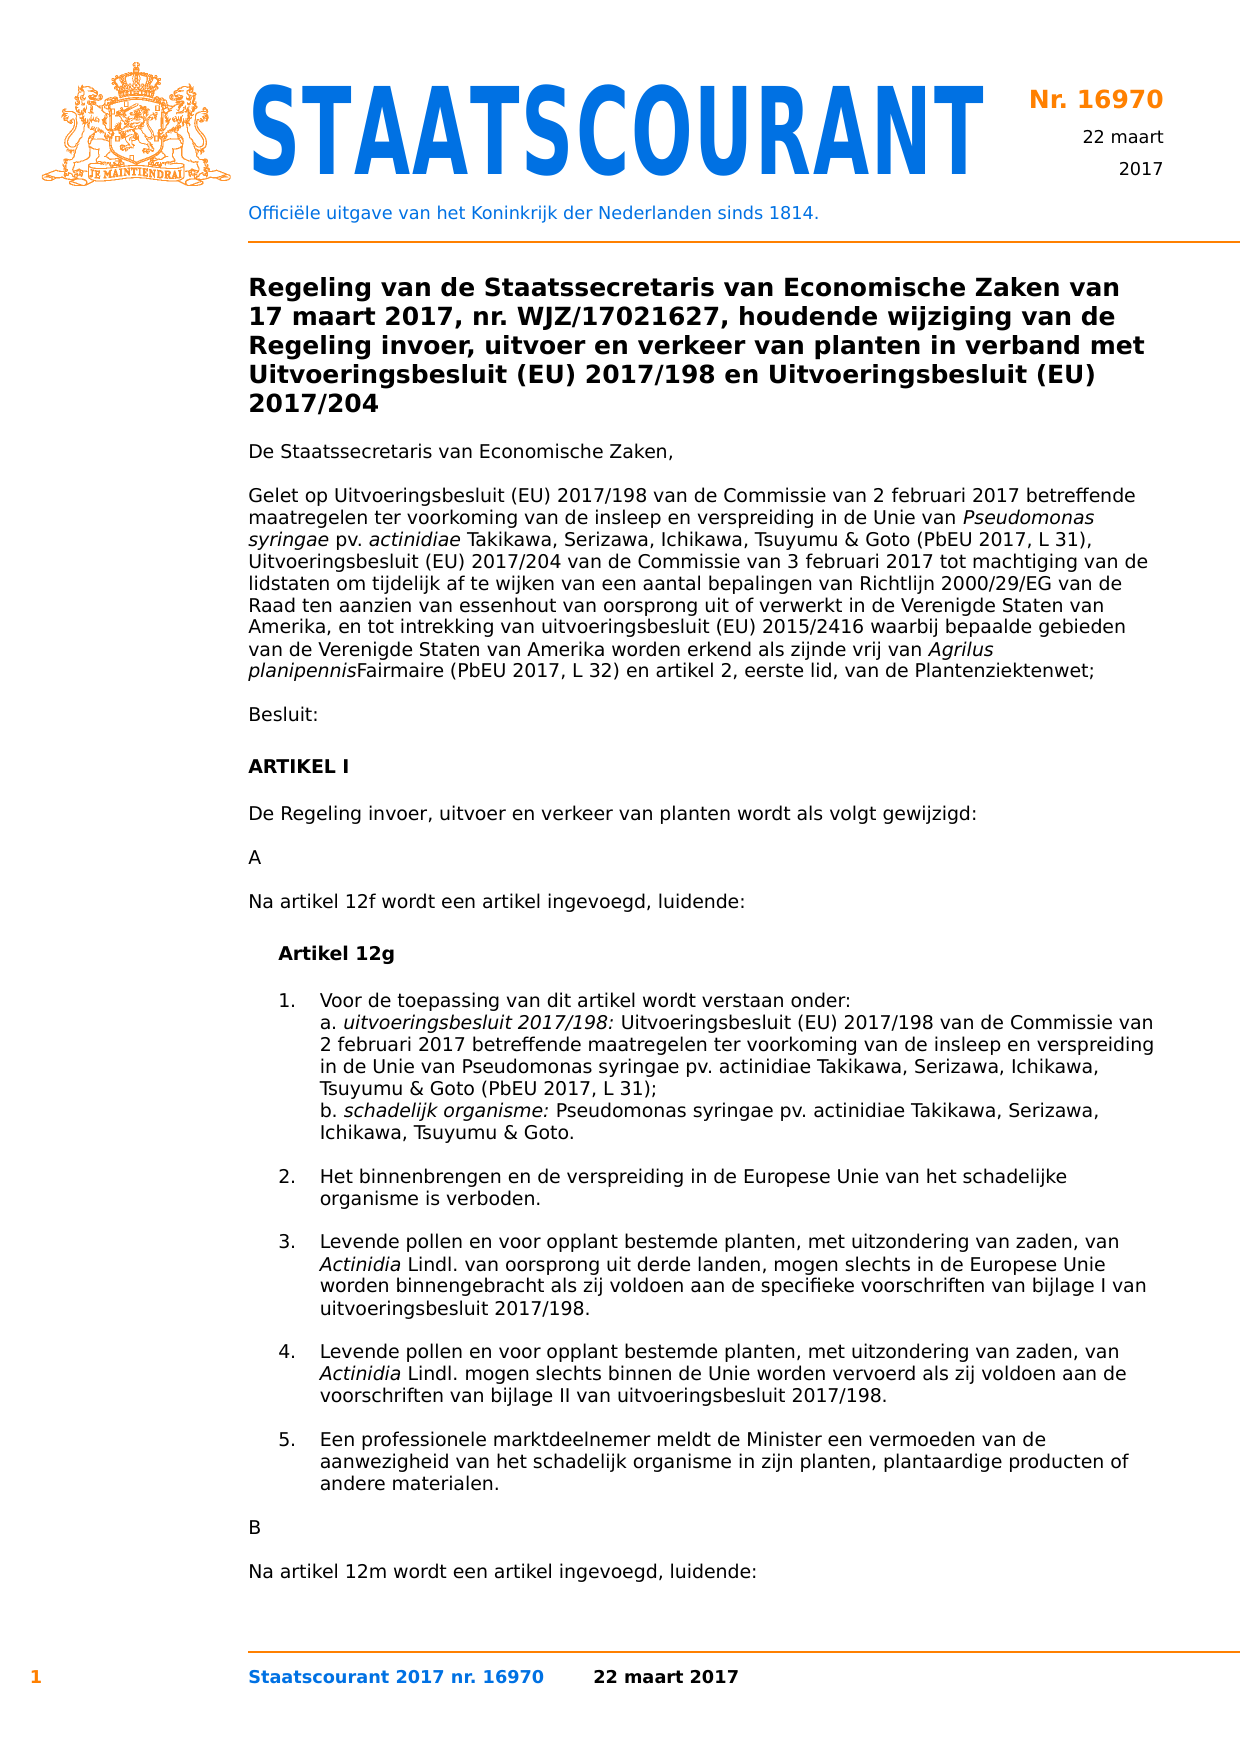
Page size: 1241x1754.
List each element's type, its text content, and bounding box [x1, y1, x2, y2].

text Na artikel 12f wordt een artikel ingevoegd, luidende: [248, 891, 1163, 913]
text 2. Het binnenbrengen en de verspreiding in de Europese Unie van het schadelijke organisme is verboden. [278, 1166, 1163, 1209]
subtitle Artikel 12g [278, 943, 1163, 965]
table_cell 2017 [998, 153, 1240, 203]
text Gelet op Uitvoeringsbesluit (EU) 2017/198 van de Commissie van 2 februari 2017 betreffende maatregelen ter voorkoming van de insleep en verspreiding in de Unie van Pseudomonas syringae pv. actinidiae Takikawa, Serizawa, Ichikawa, Tsuyumu & Goto (PbEU 2017, L 31), Uitvoeringsbesluit (EU) 2017/204 van de Commissie van 3 februari 2017 tot machtiging van de lidstaten om tijdelijk af te wijken van een aantal bepalingen van Richtlijn 2000/29/EG van de Raad ten aanzien van essenhout van oorsprong uit of verwerkt in de Verenigde Staten van Amerika, en tot intrekking van uitvoeringsbesluit (EU) 2015/2416 waarbij bepaalde gebieden van de Verenigde Staten van Amerika worden erkend als zijnde vrij van Agrilus planipennisFairmaire (PbEU 2017, L 32) en artikel 2, eerste lid, van de Plantenziektenwet; [248, 484, 1163, 682]
text Na artikel 12m wordt een artikel ingevoegd, luidende: [248, 1561, 1163, 1583]
text 5. Een professionele marktdeelnemer meldt de Minister een vermoeden van de aanwezigheid van het schadelijk organisme in zijn planten, plantaardige producten of andere materialen. [278, 1429, 1163, 1495]
text a. uitvoeringsbesluit 2017/198: Uitvoeringsbesluit (EU) 2017/198 van de Commissie van 2 februari 2017 betreffende maatregelen ter voorkoming van de insleep en verspreiding in de Unie van Pseudomonas syringae pv. actinidiae Takikawa, Serizawa, Ichikawa, Tsuyumu & Goto (PbEU 2017, L 31); [319, 1012, 1163, 1100]
text 4. Levende pollen en voor opplant bestemde planten, met uitzondering van zaden, van Actinidia Lindl. mogen slechts binnen de Unie worden vervoerd als zij voldoen aan de voorschriften van bijlage II van uitvoeringsbesluit 2017/198. [278, 1341, 1163, 1407]
table_header Nr. 16970 [998, 62, 1240, 121]
table_header [25, 62, 248, 241]
text De Regeling invoer, uitvoer en verkeer van planten wordt als volgt gewijzigd: [248, 803, 1163, 825]
text A [248, 847, 1163, 869]
table_header STAATSCOURANT [248, 62, 998, 203]
table_cell Officiële uitgave van het Koninkrijk der Nederlanden sinds 1814. [248, 203, 1240, 241]
text B [248, 1517, 1163, 1539]
subtitle ARTIKEL I [248, 756, 1163, 778]
text 1. Voor de toepassing van dit artikel wordt verstaan onder: [278, 990, 1163, 1012]
text De Staatssecretaris van Economische Zaken, [248, 441, 1163, 463]
text 3. Levende pollen en voor opplant bestemde planten, met uitzondering van zaden, van Actinidia Lindl. van oorsprong uit derde landen, mogen slechts in de Europese Unie worden binnengebracht als zij voldoen aan de specifieke voorschriften van bijlage I van uitvoeringsbesluit 2017/198. [278, 1231, 1163, 1319]
table_cell 22 maart [998, 121, 1240, 153]
picture [41, 62, 231, 186]
subtitle Regeling van de Staatssecretaris van Economische Zaken van 17 maart 2017, nr. WJZ/17021627, houdende wijziging van de Regeling invoer, uitvoer en verkeer van planten in verband met Uitvoeringsbesluit (EU) 2017/198 en Uitvoeringsbesluit (EU) 2017/204 [248, 273, 1163, 419]
text Besluit: [248, 704, 1163, 726]
text b. schadelijk organisme: Pseudomonas syringae pv. actinidiae Takikawa, Serizawa, Ichikawa, Tsuyumu & Goto. [319, 1100, 1163, 1144]
